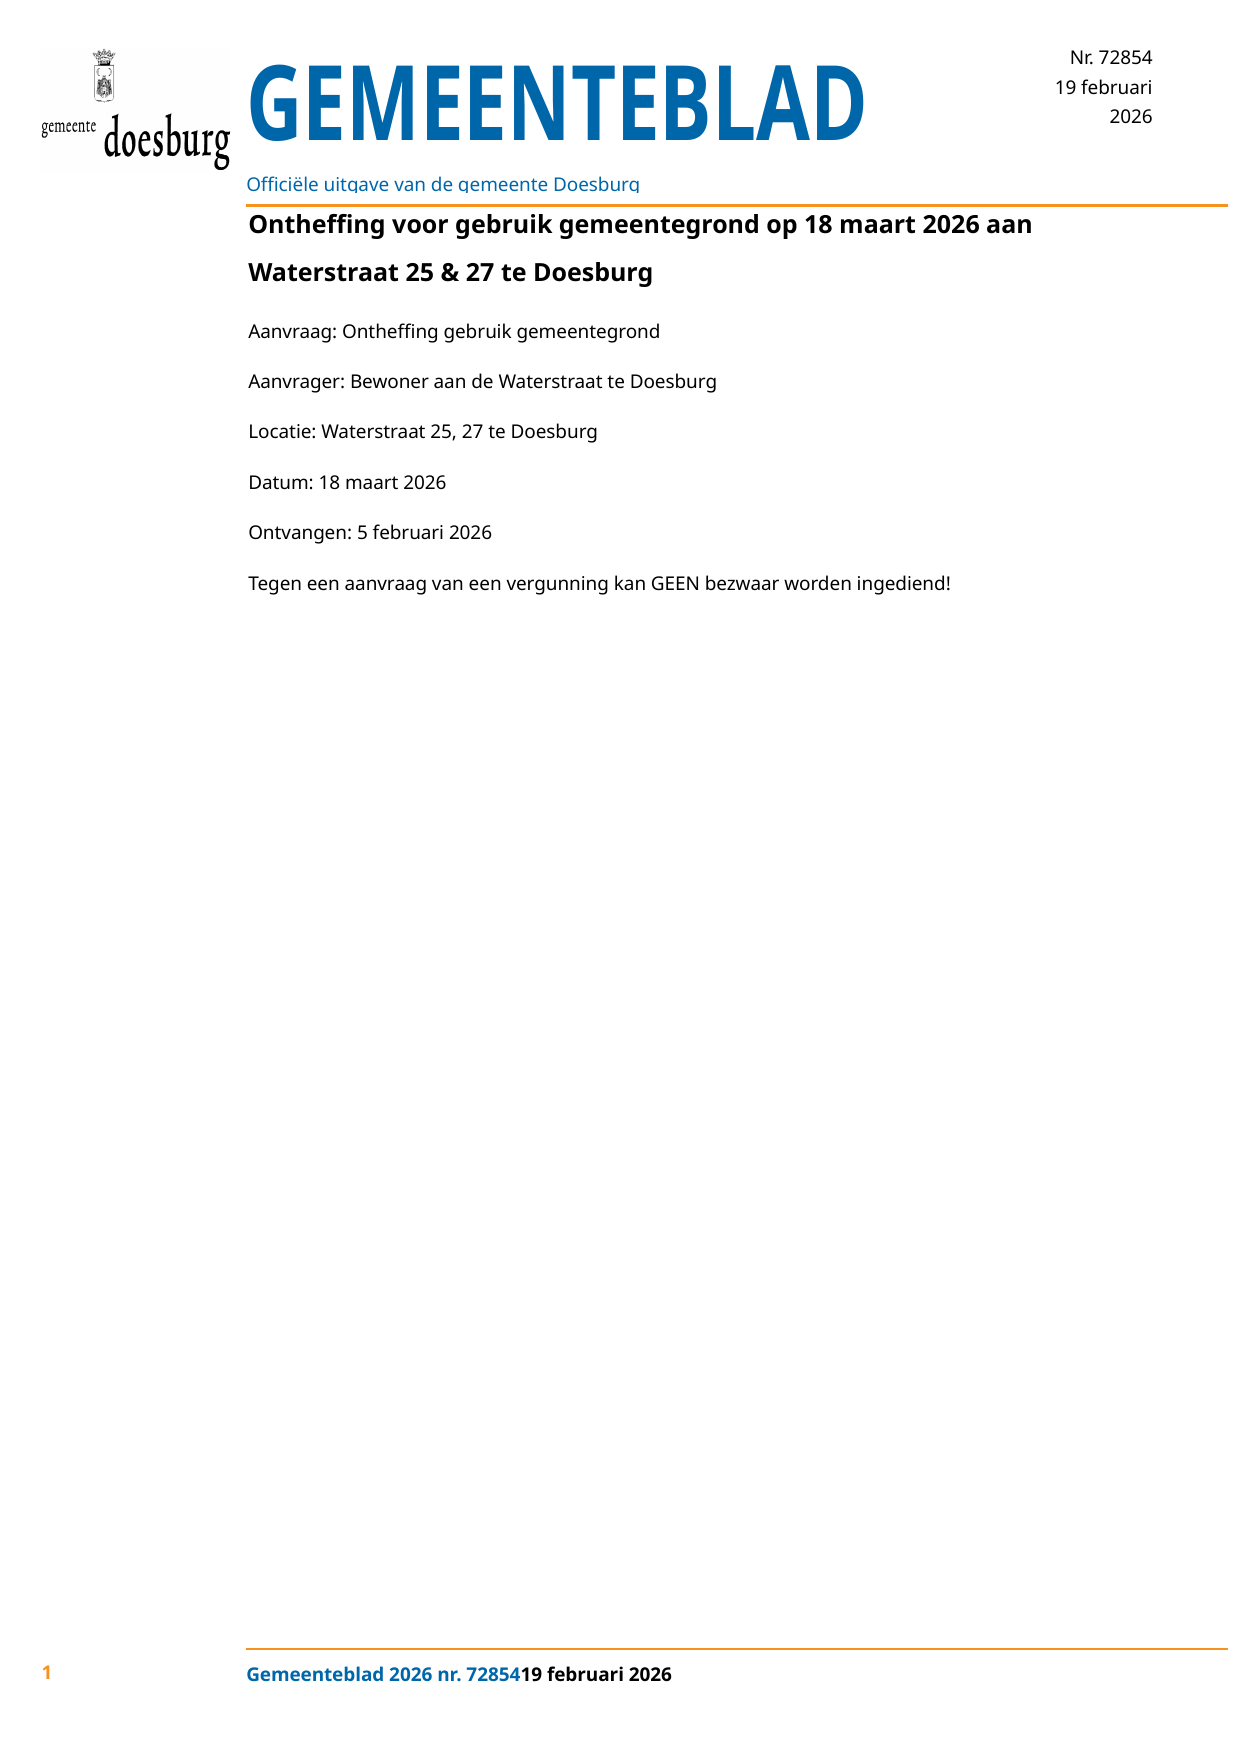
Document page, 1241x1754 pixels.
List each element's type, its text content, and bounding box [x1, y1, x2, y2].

text Aanvraag: Ontheffing gebruik gemeentegrond [248, 318, 1152, 344]
text Locatie: Waterstraat 25, 27 te Doesburg [248, 419, 1152, 444]
text Tegen een aanvraag van een vergunning kan GEEN bezwaar worden ingediend! [248, 570, 1152, 596]
text Ontvangen: 5 februari 2026 [248, 519, 1152, 545]
picture [41, 47, 231, 172]
text Ontheffing voor gebruik gemeentegrond op 18 maart 2026 aan Waterstraat 25 & 27 te Doesburg [248, 207, 1152, 288]
text Aanvrager: Bewoner aan de Waterstraat te Doesburg [248, 368, 1152, 394]
text Datum: 18 maart 2026 [248, 469, 1152, 495]
